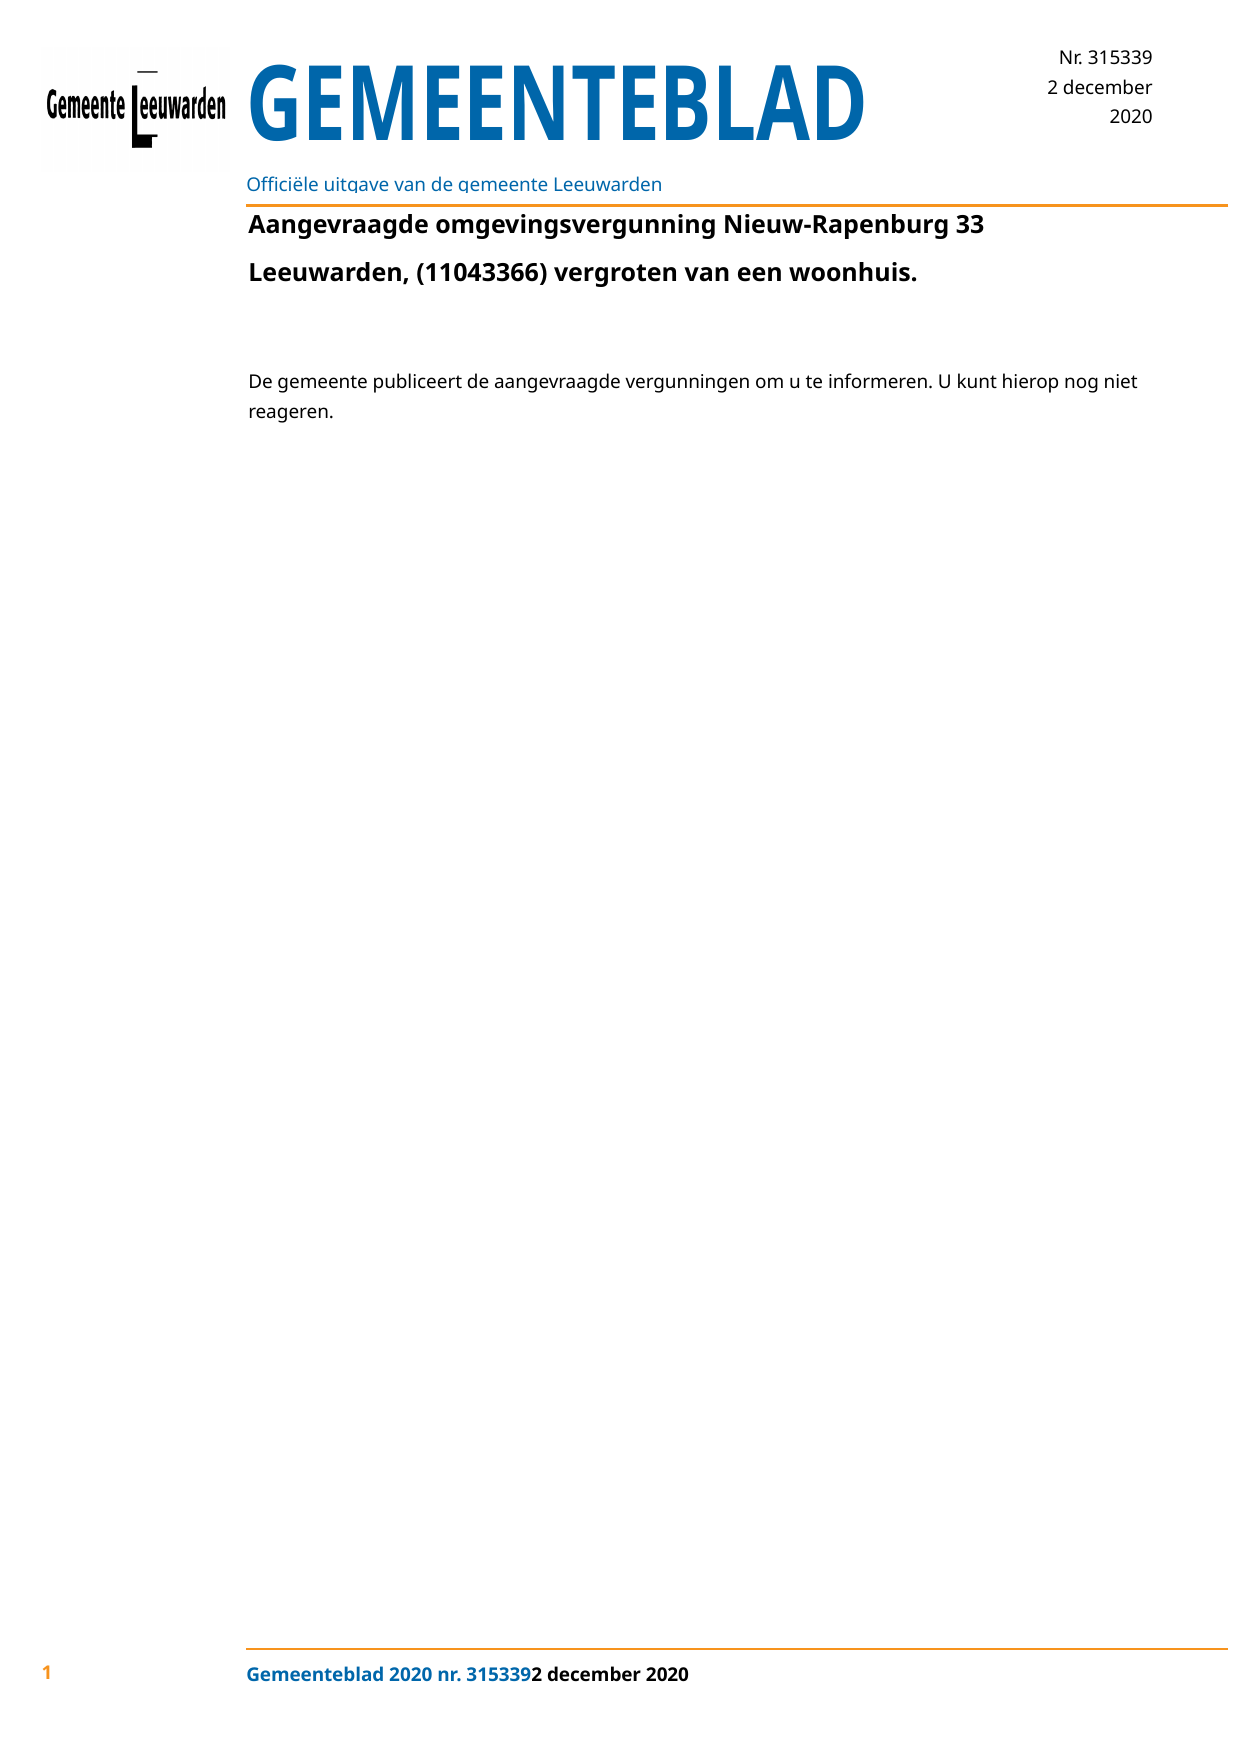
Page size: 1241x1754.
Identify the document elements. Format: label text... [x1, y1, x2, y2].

text De gemeente publiceert de aangevraagde vergunningen om u te informeren. U kunt hierop nog niet reageren. [248, 368, 1152, 424]
picture [41, 47, 231, 172]
text Aangevraagde omgevingsvergunning Nieuw-Rapenburg 33 Leeuwarden, (11043366) vergroten van een woonhuis. [248, 207, 1152, 288]
